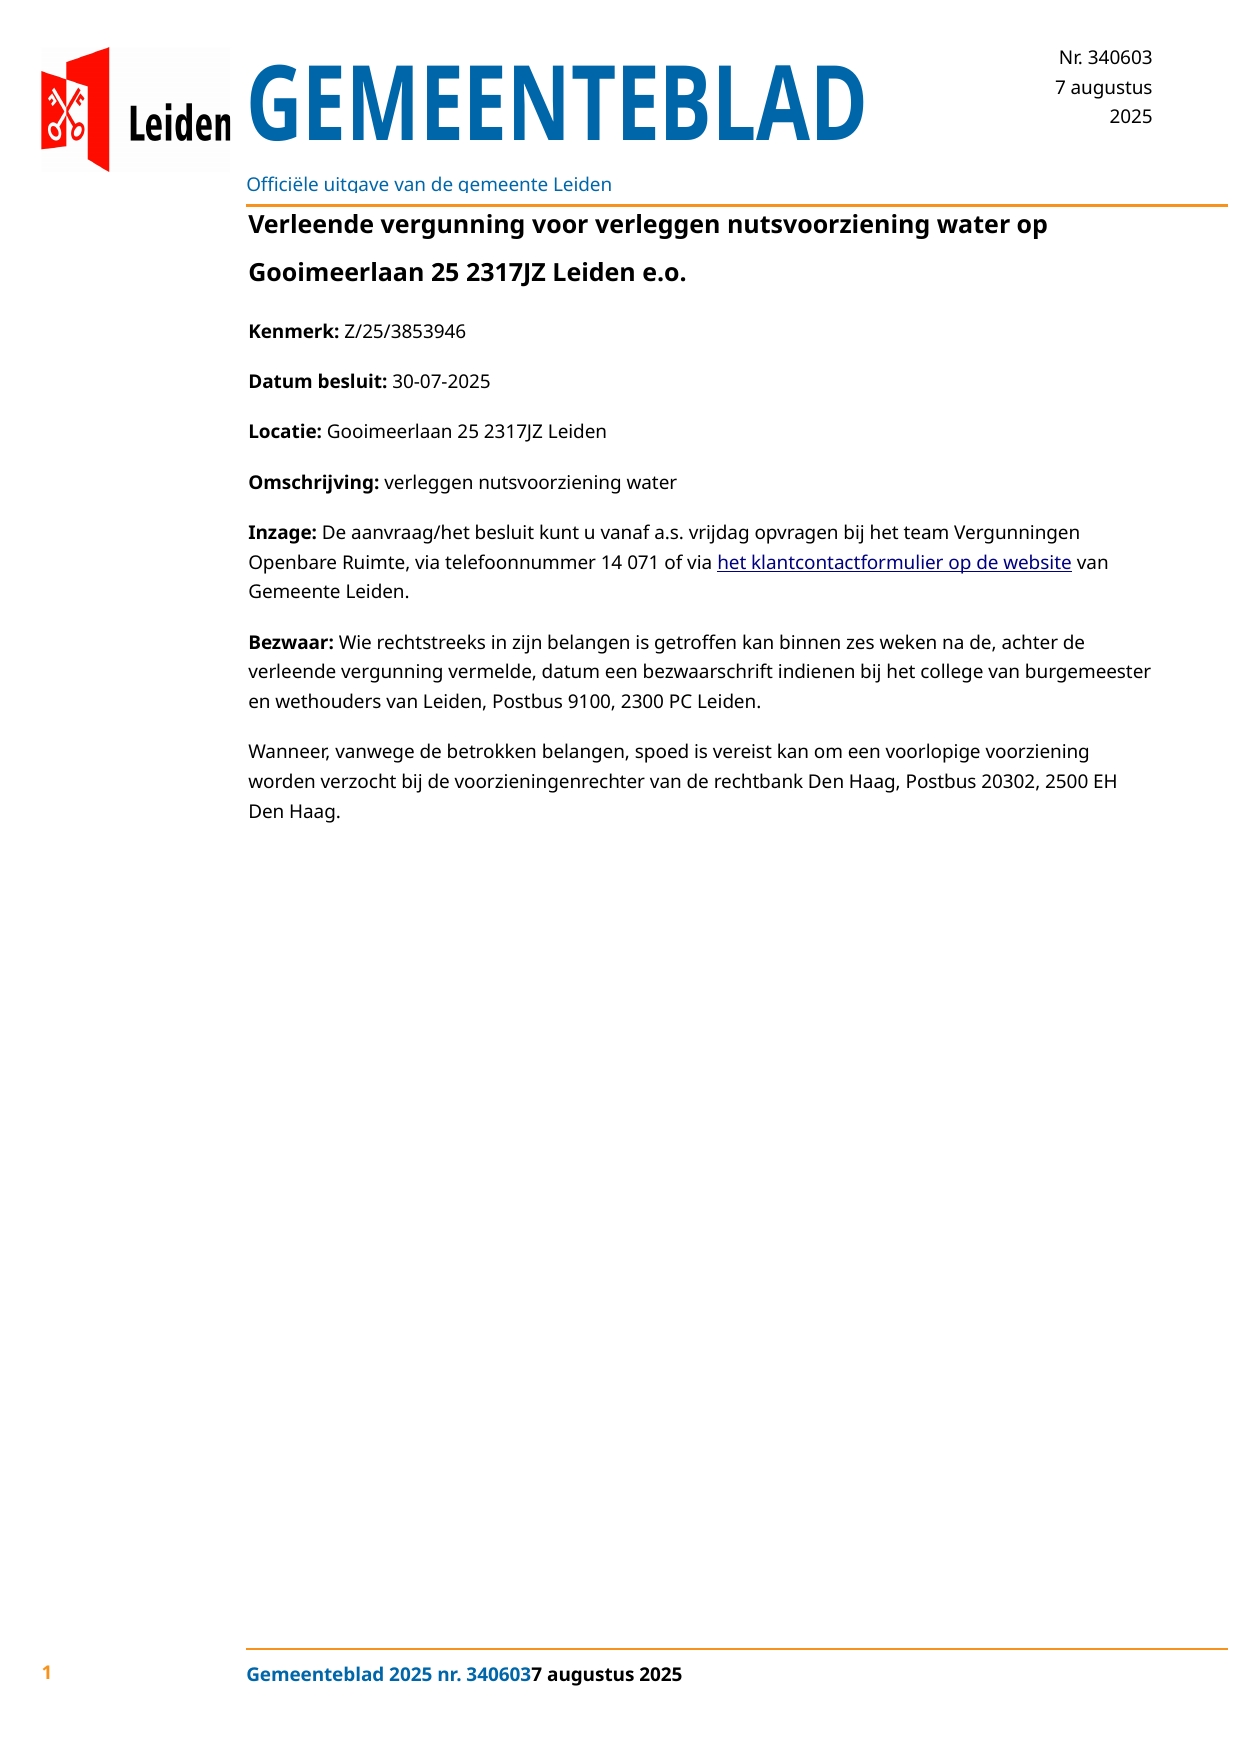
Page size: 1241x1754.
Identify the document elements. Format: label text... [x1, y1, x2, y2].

text Kenmerk: Z/25/3853946 [248, 318, 1152, 344]
text Verleende vergunning voor verleggen nutsvoorziening water op Gooimeerlaan 25 2317JZ Leiden e.o. [248, 207, 1152, 288]
text Omschrijving: verleggen nutsvoorziening water [248, 469, 1152, 495]
text Datum besluit: 30-07-2025 [248, 368, 1152, 394]
picture [41, 47, 231, 172]
text Inzage: De aanvraag/het besluit kunt u vanaf a.s. vrijdag opvragen bij het team Vergunningen Openbare Ruimte, via telefoonnummer 14 071 of via het klantcontactformulier op de website van Gemeente Leiden. [248, 519, 1152, 604]
text Wanneer, vanwege de betrokken belangen, spoed is vereist kan om een voorlopige voorziening worden verzocht bij de voorzieningenrechter van de rechtbank Den Haag, Postbus 20302, 2500 EH Den Haag. [248, 739, 1152, 824]
text Locatie: Gooimeerlaan 25 2317JZ Leiden [248, 419, 1152, 444]
text Bezwaar: Wie rechtstreeks in zijn belangen is getroffen kan binnen zes weken na de, achter de verleende vergunning vermelde, datum een bezwaarschrift indienen bij het college van burgemeester en wethouders van Leiden, Postbus 9100, 2300 PC Leiden. [248, 629, 1152, 714]
